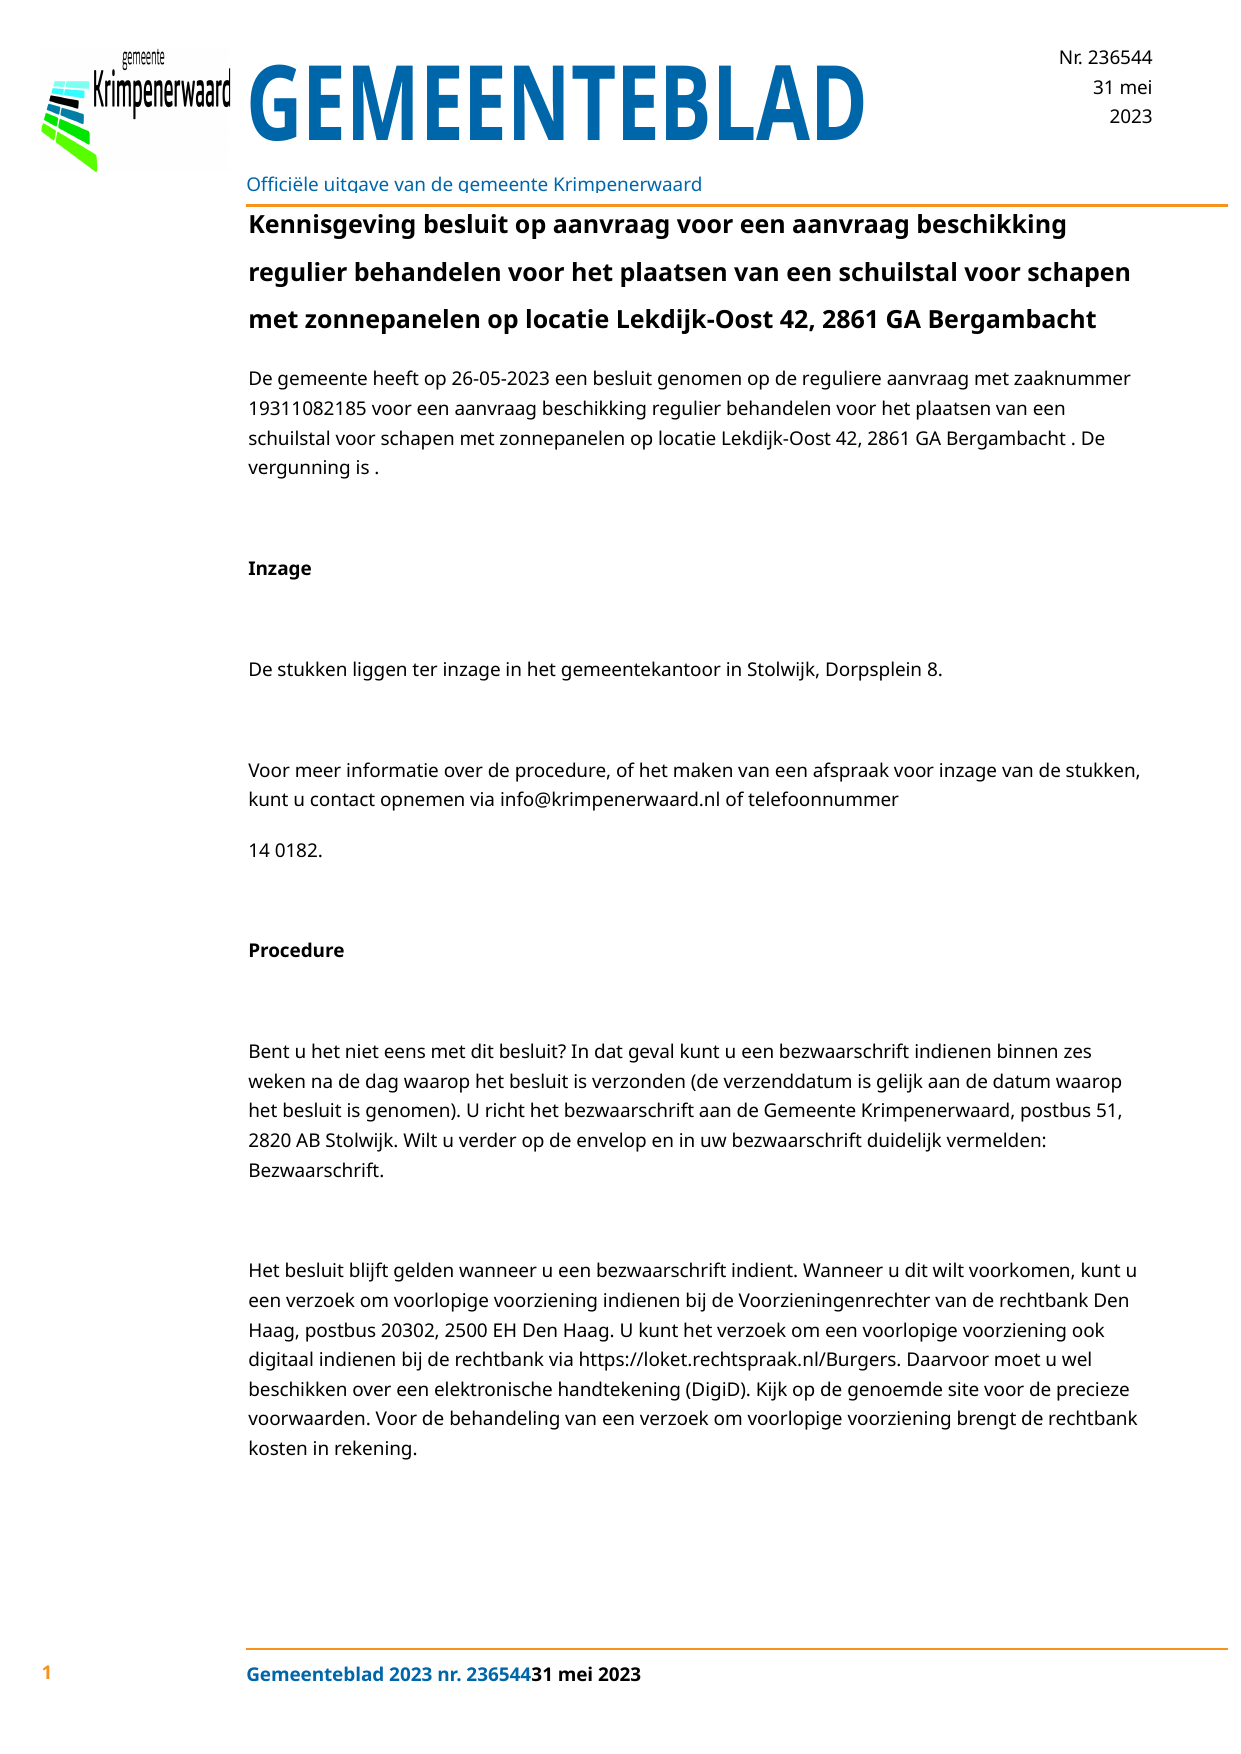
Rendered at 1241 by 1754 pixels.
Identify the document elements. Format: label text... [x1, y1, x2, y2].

text Voor meer informatie over de procedure, of het maken van een afspraak voor inzage van de stukken, kunt u contact opnemen via info@krimpenerwaard.nl of telefoonnummer [248, 757, 1152, 812]
text Procedure [248, 938, 1152, 963]
text Bent u het niet eens met dit besluit? In dat geval kunt u een bezwaarschrift indienen binnen zes weken na de dag waarop het besluit is verzonden (de verzenddatum is gelijk aan de datum waarop het besluit is genomen). U richt het bezwaarschrift aan de Gemeente Krimpenerwaard, postbus 51, 2820 AB Stolwijk. Wilt u verder op de envelop en in uw bezwaarschrift duidelijk vermelden: Bezwaarschrift. [248, 1038, 1152, 1182]
picture [41, 47, 231, 172]
text De gemeente heeft op 26-05-2023 een besluit genomen op de reguliere aanvraag met zaaknummer 19311082185 voor een aanvraag beschikking regulier behandelen voor het plaatsen van een schuilstal voor schapen met zonnepanelen op locatie Lekdijk-Oost 42, 2861 GA Bergambacht . De vergunning is . [248, 366, 1152, 480]
text Kennisgeving besluit op aanvraag voor een aanvraag beschikking regulier behandelen voor het plaatsen van een schuilstal voor schapen met zonnepanelen op locatie Lekdijk-Oost 42, 2861 GA Bergambacht [248, 207, 1152, 336]
text 14 0182. [248, 837, 1152, 862]
text De stukken liggen ter inzage in het gemeentekantoor in Stolwijk, Dorpsplein 8. [248, 656, 1152, 682]
text Het besluit blijft gelden wanneer u een bezwaarschrift indient. Wanneer u dit wilt voorkomen, kunt u een verzoek om voorlopige voorziening indienen bij de Voorzieningenrechter van de rechtbank Den Haag, postbus 20302, 2500 EH Den Haag. U kunt het verzoek om een voorlopige voorziening ook digitaal indienen bij de rechtbank via https://loket.rechtspraak.nl/Burgers. Daarvoor moet u wel beschikken over een elektronische handtekening (DigiD). Kijk op de genoemde site voor de precieze voorwaarden. Voor de behandeling van een verzoek om voorlopige voorziening brengt de rechtbank kosten in rekening. [248, 1258, 1152, 1461]
text Inzage [248, 555, 1152, 581]
